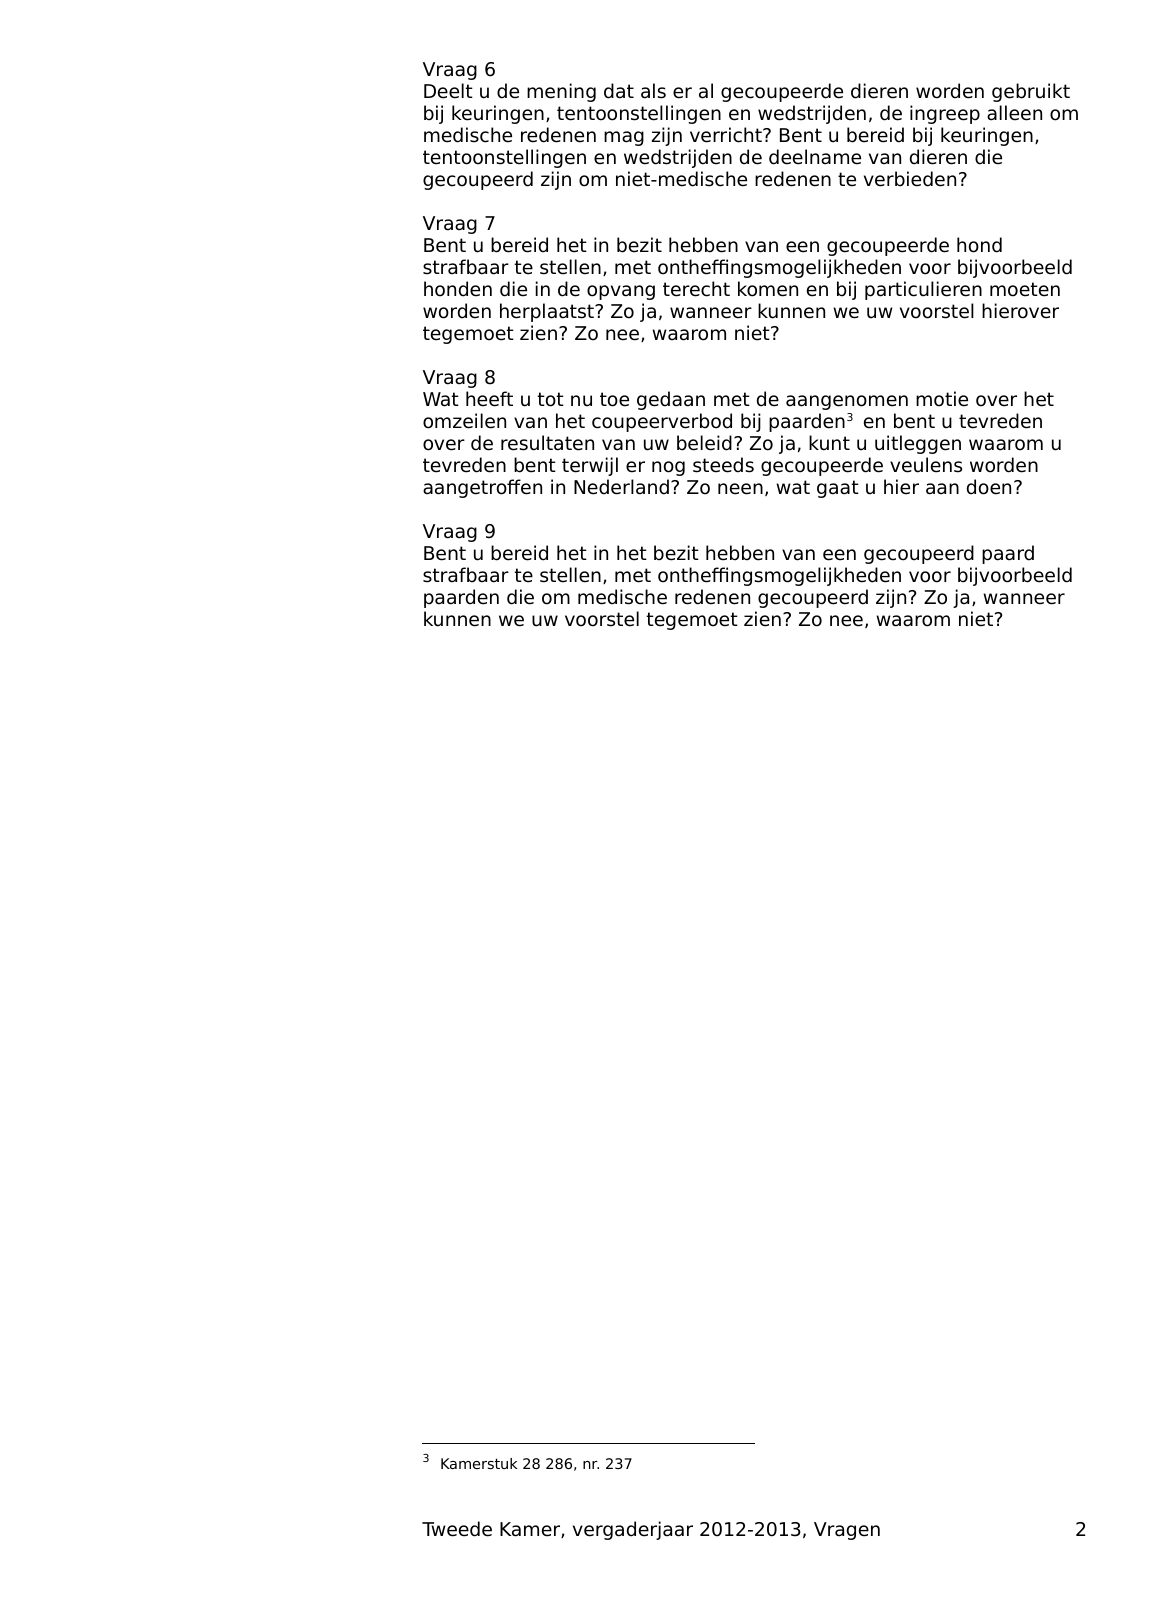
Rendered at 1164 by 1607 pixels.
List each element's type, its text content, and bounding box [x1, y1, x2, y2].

text Vraag 6 [422, 59, 1087, 81]
text Vraag 8 [422, 367, 1087, 389]
text Wat heeft u tot nu toe gedaan met de aangenomen motie over het omzeilen van het coupeerverbod bij paarden en bent u tevreden over de resultaten van uw beleid? Zo ja, kunt u uitleggen waarom u tevreden bent terwijl er nog steeds gecoupeerde veulens worden aangetroffen in Nederland? Zo neen, wat gaat u hier aan doen? [422, 389, 1087, 499]
text Vraag 9 [422, 521, 1087, 543]
text Bent u bereid het in het bezit hebben van een gecoupeerd paard strafbaar te stellen, met ontheffingsmogelijkheden voor bijvoorbeeld paarden die om medische redenen gecoupeerd zijn? Zo ja, wanneer kunnen we uw voorstel tegemoet zien? Zo nee, waarom niet? [422, 543, 1087, 631]
text Kamerstuk 28 286, nr. 237 [422, 1452, 1087, 1474]
text Bent u bereid het in bezit hebben van een gecoupeerde hond strafbaar te stellen, met ontheffingsmogelijkheden voor bijvoorbeeld honden die in de opvang terecht komen en bij particulieren moeten worden herplaatst? Zo ja, wanneer kunnen we uw voorstel hierover tegemoet zien? Zo nee, waarom niet? [422, 235, 1087, 345]
text Vraag 7 [422, 213, 1087, 235]
text Deelt u de mening dat als er al gecoupeerde dieren worden gebruikt bij keuringen, tentoonstellingen en wedstrijden, de ingreep alleen om medische redenen mag zijn verricht? Bent u bereid bij keuringen, tentoonstellingen en wedstrijden de deelname van dieren die gecoupeerd zijn om niet-medische redenen te verbieden? [422, 81, 1087, 191]
